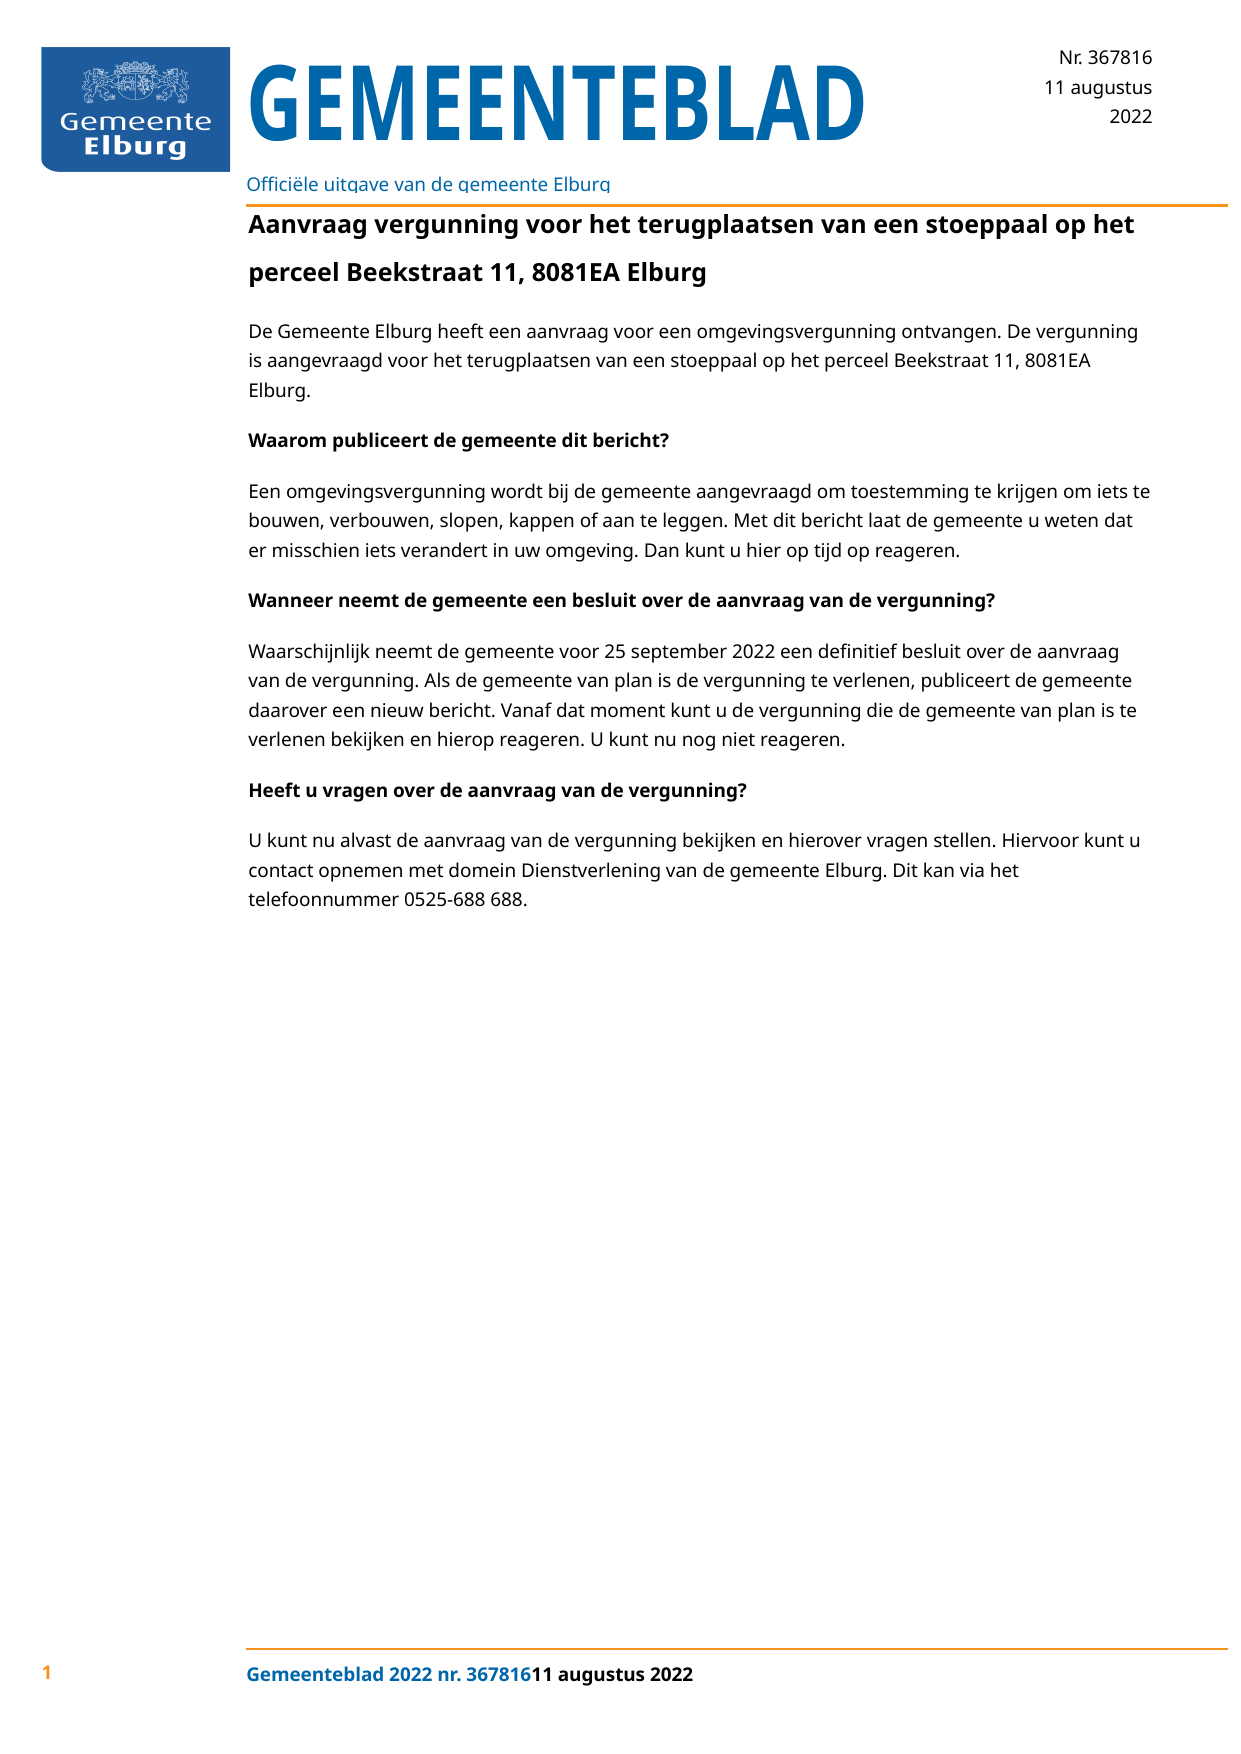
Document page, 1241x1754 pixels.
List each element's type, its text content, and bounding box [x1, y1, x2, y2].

text Een omgevingsvergunning wordt bij de gemeente aangevraagd om toestemming te krijgen om iets te bouwen, verbouwen, slopen, kappen of aan te leggen. Met dit bericht laat de gemeente u weten dat er misschien iets verandert in uw omgeving. Dan kunt u hier op tijd op reageren. [248, 478, 1152, 563]
text De Gemeente Elburg heeft een aanvraag voor een omgevingsvergunning ontvangen. De vergunning is aangevraagd voor het terugplaatsen van een stoeppaal op het perceel Beekstraat 11, 8081EA Elburg. [248, 318, 1152, 403]
text Waarschijnlijk neemt de gemeente voor 25 september 2022 een definitief besluit over de aanvraag van de vergunning. Als de gemeente van plan is de vergunning te verlenen, publiceert de gemeente daarover een nieuw bericht. Vanaf dat moment kunt u de vergunning die de gemeente van plan is te verlenen bekijken en hierop reageren. U kunt nu nog niet reageren. [248, 638, 1152, 752]
text Wanneer neemt de gemeente een besluit over de aanvraag van de vergunning? [248, 587, 1152, 613]
text Aanvraag vergunning voor het terugplaatsen van een stoeppaal op het perceel Beekstraat 11, 8081EA Elburg [248, 207, 1152, 288]
text Heeft u vragen over de aanvraag van de vergunning? [248, 777, 1152, 803]
text U kunt nu alvast de aanvraag van de vergunning bekijken en hierover vragen stellen. Hiervoor kunt u contact opnemen met domein Dienstverlening van de gemeente Elburg. Dit kan via het telefoonnummer 0525-688 688. [248, 827, 1152, 912]
picture [41, 47, 231, 172]
text Waarom publiceert de gemeente dit bericht? [248, 427, 1152, 453]
